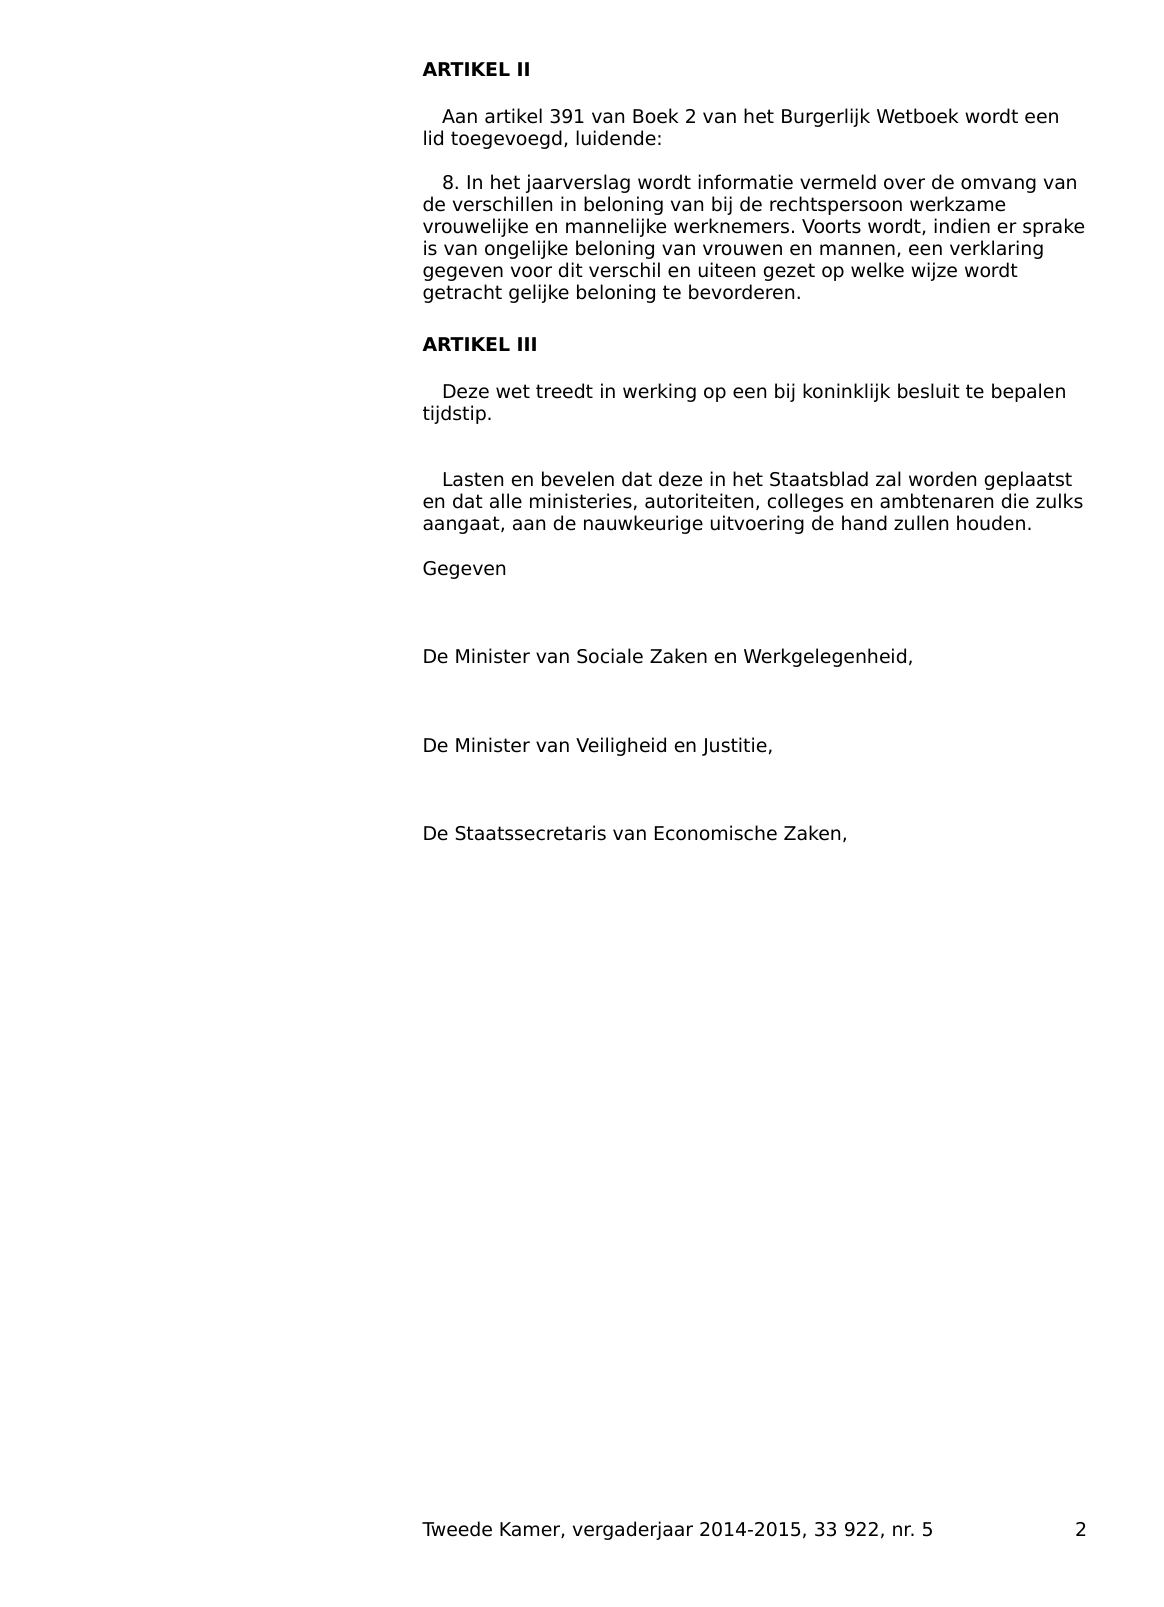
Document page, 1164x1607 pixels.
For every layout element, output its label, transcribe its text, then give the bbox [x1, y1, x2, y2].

text 8. In het jaarverslag wordt informatie vermeld over de omvang van de verschillen in beloning van bij de rechtspersoon werkzame vrouwelijke en mannelijke werknemers. Voorts wordt, indien er sprake is van ongelijke beloning van vrouwen en mannen, een verklaring gegeven voor dit verschil en uiteen gezet op welke wijze wordt getracht gelijke beloning te bevorderen. [422, 172, 1087, 304]
subtitle ARTIKEL III [422, 334, 1087, 356]
text Deze wet treedt in werking op een bij koninklijk besluit te bepalen tijdstip. [422, 381, 1087, 425]
text De Staatssecretaris van Economische Zaken, [422, 823, 1087, 845]
text De Minister van Sociale Zaken en Werkgelegenheid, [422, 646, 1087, 668]
text De Minister van Veiligheid en Justitie, [422, 734, 1087, 757]
subtitle ARTIKEL II [422, 59, 1087, 81]
text Gegeven [422, 557, 1087, 579]
text Lasten en bevelen dat deze in het Staatsblad zal worden geplaatst en dat alle ministeries, autoriteiten, colleges en ambtenaren die zulks aangaat, aan de nauwkeurige uitvoering de hand zullen houden. [422, 469, 1087, 535]
text Aan artikel 391 van Boek 2 van het Burgerlijk Wetboek wordt een lid toegevoegd, luidende: [422, 106, 1087, 150]
